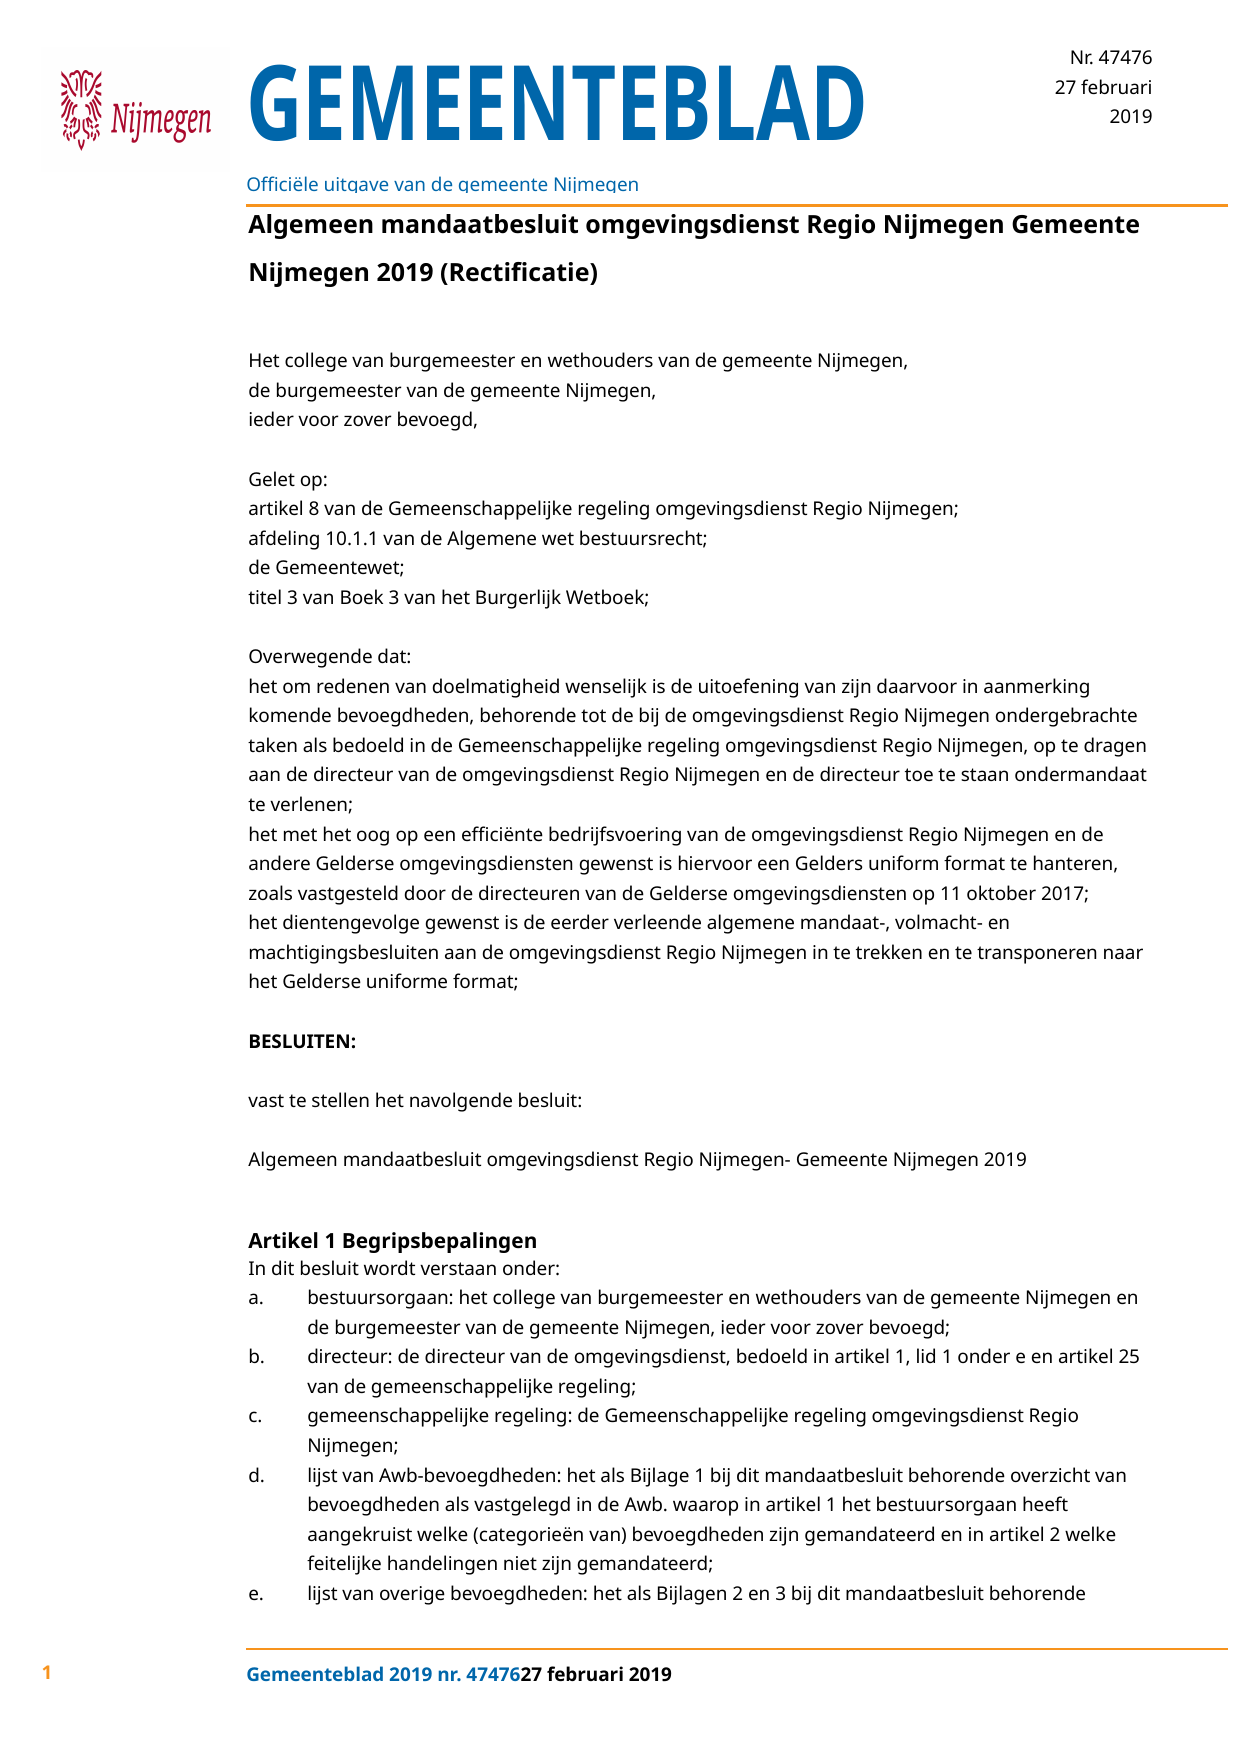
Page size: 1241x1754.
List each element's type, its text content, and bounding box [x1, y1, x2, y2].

text BESLUITEN: [248, 1028, 1152, 1054]
text artikel 8 van de Gemeenschappelijke regeling omgevingsdienst Regio Nijmegen; [248, 495, 1152, 521]
list lijst van Awb-bevoegdheden: het als Bijlage 1 bij dit mandaatbesluit behorende overzicht van bevoegdheden als vastgelegd in de Awb. waarop in artikel 1 het bestuursorgaan heeft aangekruist welke (categorieën van) bevoegdheden zijn gemandateerd en in artikel 2 welke feitelijke handelingen niet zijn gemandateerd; [248, 1462, 1152, 1576]
text Artikel 1 Begripsbepalingen [248, 1226, 1152, 1255]
text titel 3 van Boek 3 van het Burgerlijk Wetboek; [248, 584, 1152, 610]
text vast te stellen het navolgende besluit: [248, 1087, 1152, 1113]
text Gelet op: [248, 466, 1152, 492]
text ieder voor zover bevoegd, [248, 407, 1152, 432]
text het met het oog op een efficiënte bedrijfsvoering van de omgevingsdienst Regio Nijmegen en de andere Gelderse omgevingsdiensten gewenst is hiervoor een Gelders uniform format te hanteren, zoals vastgesteld door de directeuren van de Gelderse omgevingsdiensten op 11 oktober 2017; [248, 821, 1152, 906]
text Algemeen mandaatbesluit omgevingsdienst Regio Nijmegen Gemeente Nijmegen 2019 (Rectificatie) [248, 207, 1152, 288]
text Het college van burgemeester en wethouders van de gemeente Nijmegen, [248, 347, 1152, 373]
text afdeling 10.1.1 van de Algemene wet bestuursrecht; [248, 525, 1152, 551]
list bestuursorgaan: het college van burgemeester en wethouders van de gemeente Nijmegen en de burgemeester van de gemeente Nijmegen, ieder voor zover bevoegd; [248, 1284, 1152, 1339]
list lijst van overige bevoegdheden: het als Bijlagen 2 en 3 bij dit mandaatbesluit behorende [248, 1580, 1152, 1606]
list directeur: de directeur van de omgevingsdienst, bedoeld in artikel 1, lid 1 onder e en artikel 25 van de gemeenschappelijke regeling; [248, 1343, 1152, 1399]
text het om redenen van doelmatigheid wenselijk is de uitoefening van zijn daarvoor in aanmerking komende bevoegdheden, behorende tot de bij de omgevingsdienst Regio Nijmegen ondergebrachte taken als bedoeld in de Gemeenschappelijke regeling omgevingsdienst Regio Nijmegen, op te dragen aan de directeur van de omgevingsdienst Regio Nijmegen en de directeur toe te staan ondermandaat te verlenen; [248, 673, 1152, 817]
list gemeenschappelijke regeling: de Gemeenschappelijke regeling omgevingsdienst Regio Nijmegen; [248, 1403, 1152, 1458]
text Overwegende dat: [248, 643, 1152, 669]
text het dientengevolge gewenst is de eerder verleende algemene mandaat-, volmacht- en machtigingsbesluiten aan de omgevingsdienst Regio Nijmegen in te trekken en te transponeren naar het Gelderse uniforme format; [248, 909, 1152, 994]
text In dit besluit wordt verstaan onder: [248, 1255, 1152, 1280]
text Algemeen mandaatbesluit omgevingsdienst Regio Nijmegen- Gemeente Nijmegen 2019 [248, 1146, 1152, 1172]
picture [41, 47, 231, 172]
text de Gemeentewet; [248, 554, 1152, 580]
text de burgemeester van de gemeente Nijmegen, [248, 377, 1152, 403]
